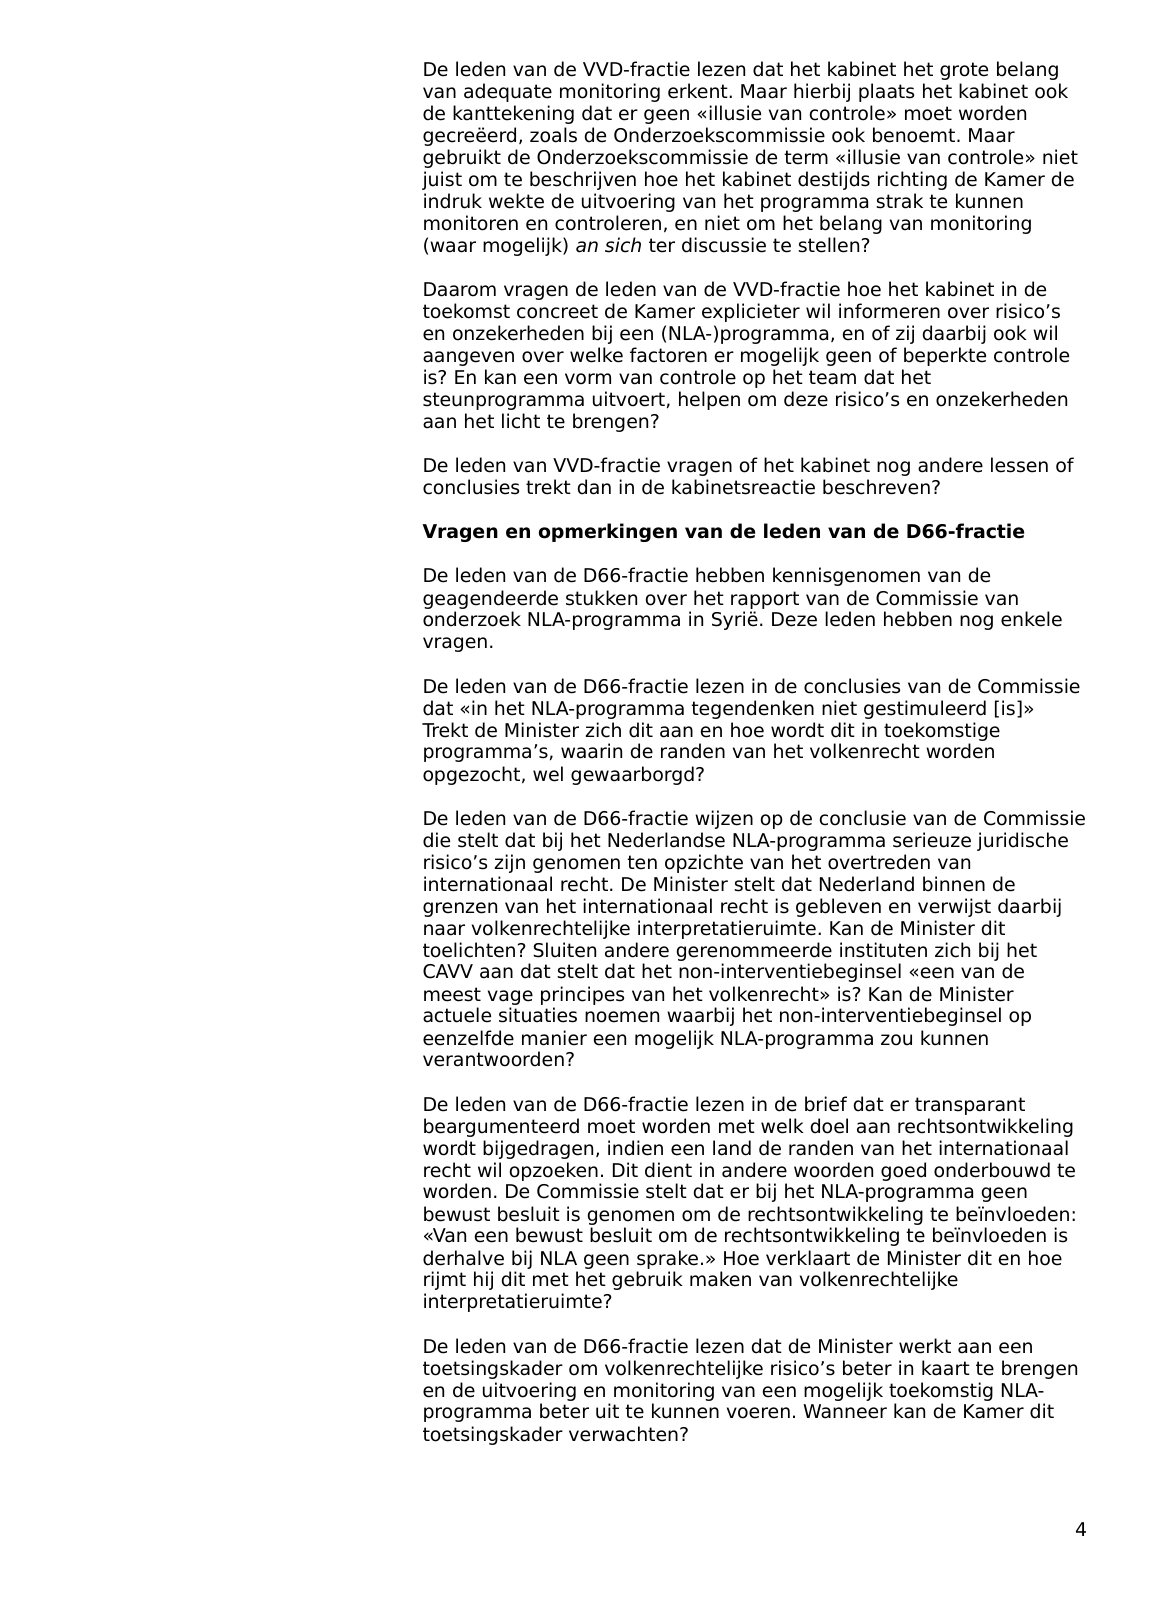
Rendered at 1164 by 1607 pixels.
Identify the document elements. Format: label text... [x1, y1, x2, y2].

text De leden van de D66-fractie hebben kennisgenomen van de geagendeerde stukken over het rapport van de Commissie van onderzoek NLA-programma in Syrië. Deze leden hebben nog enkele vragen. [422, 565, 1087, 653]
text De leden van de D66-fractie lezen in de brief dat er transparant beargumenteerd moet worden met welk doel aan rechtsontwikkeling wordt bijgedragen, indien een land de randen van het internationaal recht wil opzoeken. Dit dient in andere woorden goed onderbouwd te worden. De Commissie stelt dat er bij het NLA-programma geen bewust besluit is genomen om de rechtsontwikkeling te beïnvloeden: «Van een bewust besluit om de rechtsontwikkeling te beïnvloeden is derhalve bij NLA geen sprake.» Hoe verklaart de Minister dit en hoe rijmt hij dit met het gebruik maken van volkenrechtelijke interpretatieruimte? [422, 1093, 1087, 1313]
text Daarom vragen de leden van de VVD-fractie hoe het kabinet in de toekomst concreet de Kamer explicieter wil informeren over risico’s en onzekerheden bij een (NLA-)programma, en of zij daarbij ook wil aangeven over welke factoren er mogelijk geen of beperkte controle is? En kan een vorm van controle op het team dat het steunprogramma uitvoert, helpen om deze risico’s en onzekerheden aan het licht te brengen? [422, 279, 1087, 433]
text De leden van de D66-fractie wijzen op de conclusie van de Commissie die stelt dat bij het Nederlandse NLA-programma serieuze juridische risico’s zijn genomen ten opzichte van het overtreden van internationaal recht. De Minister stelt dat Nederland binnen de grenzen van het internationaal recht is gebleven en verwijst daarbij naar volkenrechtelijke interpretatieruimte. Kan de Minister dit toelichten? Sluiten andere gerenommeerde instituten zich bij het CAVV aan dat stelt dat het non-interventiebeginsel «een van de meest vage principes van het volkenrecht» is? Kan de Minister actuele situaties noemen waarbij het non-interventiebeginsel op eenzelfde manier een mogelijk NLA-programma zou kunnen verantwoorden? [422, 808, 1087, 1071]
text De leden van VVD-fractie vragen of het kabinet nog andere lessen of conclusies trekt dan in de kabinetsreactie beschreven? [422, 455, 1087, 499]
subtitle Vragen en opmerkingen van de leden van de D66-fractie [422, 521, 1087, 543]
text De leden van de VVD-fractie lezen dat het kabinet het grote belang van adequate monitoring erkent. Maar hierbij plaats het kabinet ook de kanttekening dat er geen «illusie van controle» moet worden gecreëerd, zoals de Onderzoekscommissie ook benoemt. Maar gebruikt de Onderzoekscommissie de term «illusie van controle» niet juist om te beschrijven hoe het kabinet destijds richting de Kamer de indruk wekte de uitvoering van het programma strak te kunnen monitoren en controleren, en niet om het belang van monitoring (waar mogelijk) an sich ter discussie te stellen? [422, 59, 1087, 257]
text De leden van de D66-fractie lezen dat de Minister werkt aan een toetsingskader om volkenrechtelijke risico’s beter in kaart te brengen en de uitvoering en monitoring van een mogelijk toekomstig NLA-programma beter uit te kunnen voeren. Wanneer kan de Kamer dit toetsingskader verwachten? [422, 1336, 1087, 1445]
text De leden van de D66-fractie lezen in de conclusies van de Commissie dat «in het NLA-programma tegendenken niet gestimuleerd [is]» Trekt de Minister zich dit aan en hoe wordt dit in toekomstige programma’s, waarin de randen van het volkenrecht worden opgezocht, wel gewaarborgd? [422, 676, 1087, 785]
